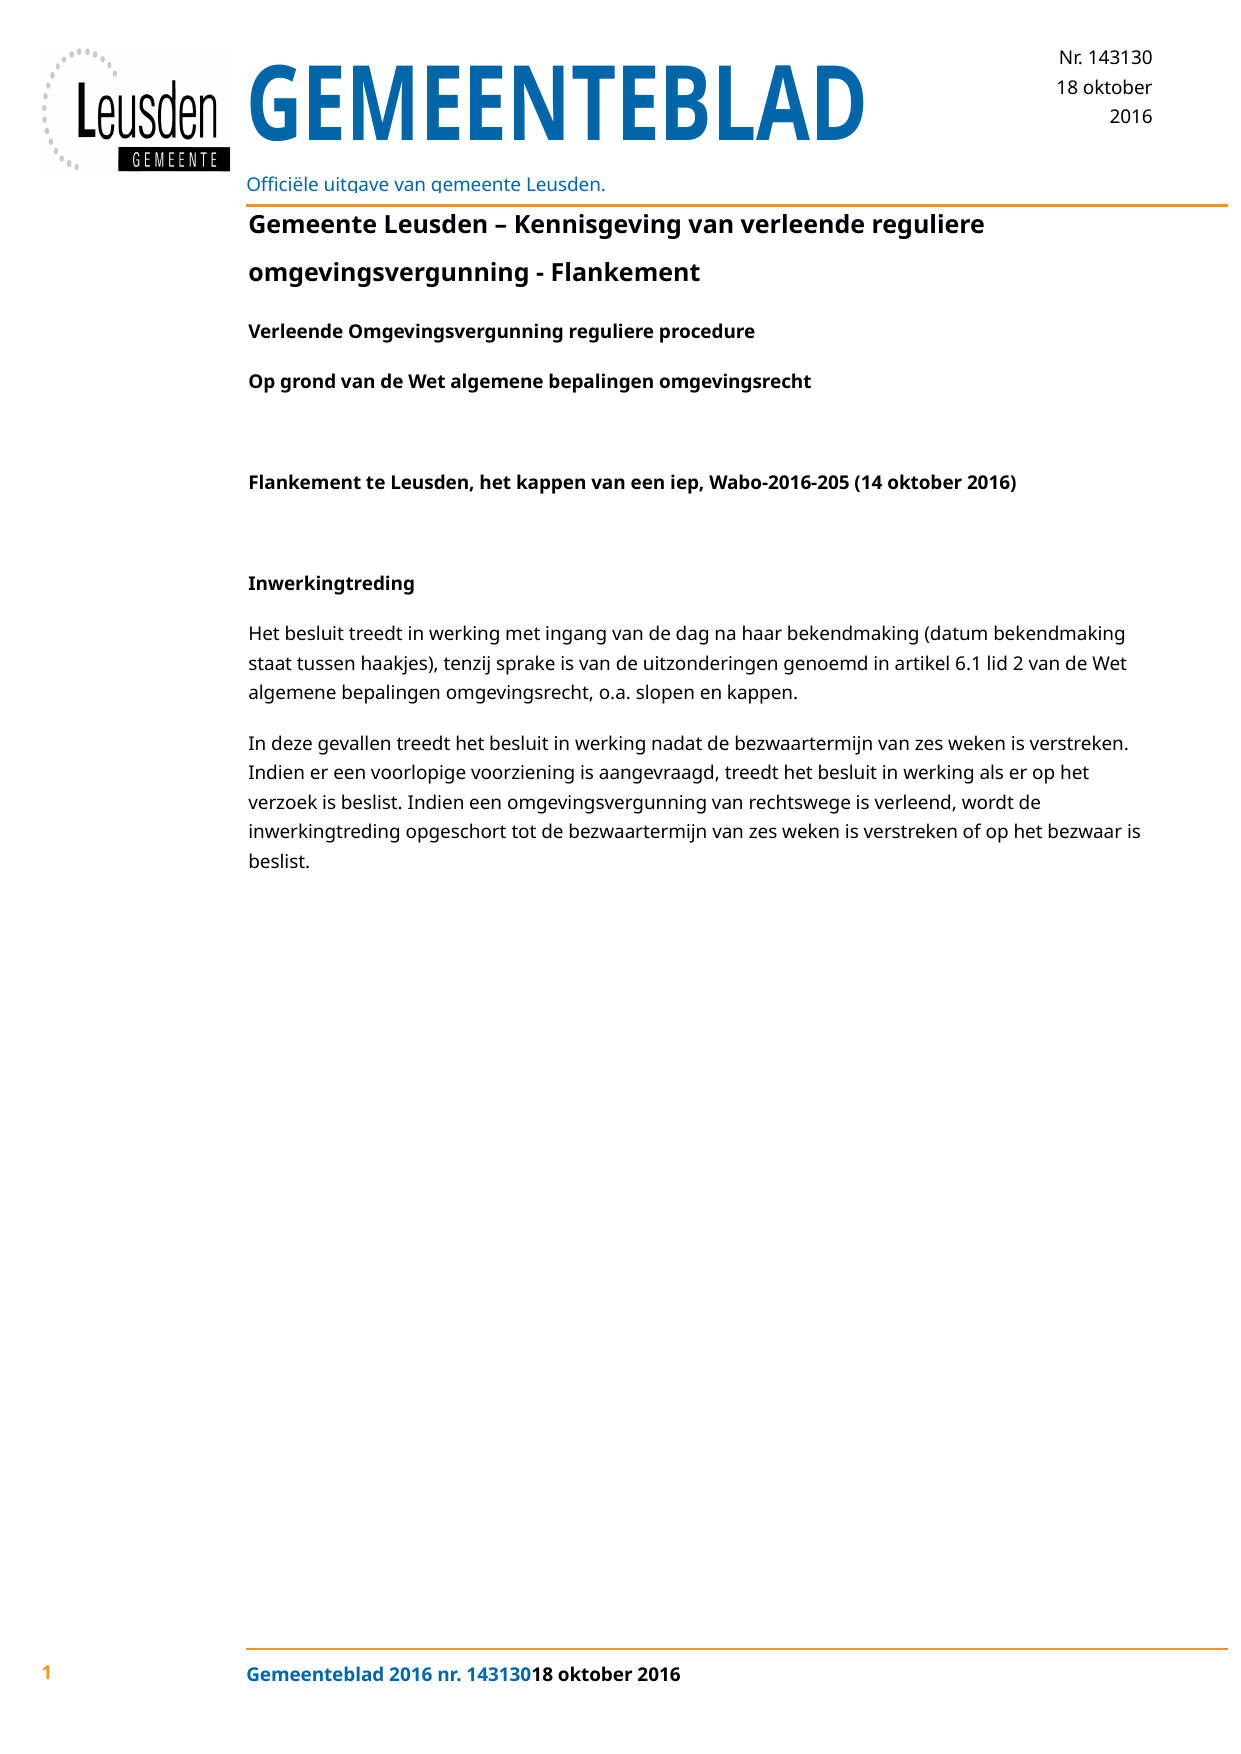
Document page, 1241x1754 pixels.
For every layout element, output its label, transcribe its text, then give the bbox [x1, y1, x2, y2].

picture [41, 47, 231, 172]
text Het besluit treedt in werking met ingang van de dag na haar bekendmaking (datum bekendmaking staat tussen haakjes), tenzij sprake is van de uitzonderingen genoemd in artikel 6.1 lid 2 van de Wet algemene bepalingen omgevingsrecht, o.a. slopen en kappen. [248, 620, 1152, 705]
text Gemeente Leusden – Kennisgeving van verleende reguliere omgevingsvergunning - Flankement [248, 207, 1152, 288]
text Verleende Omgevingsvergunning reguliere procedure [248, 318, 1152, 344]
text Flankement te Leusden, het kappen van een iep, Wabo-2016-205 (14 oktober 2016) [248, 469, 1152, 495]
text In deze gevallen treedt het besluit in werking nadat de bezwaartermijn van zes weken is verstreken. Indien er een voorlopige voorziening is aangevraagd, treedt het besluit in werking als er op het verzoek is beslist. Indien een omgevingsvergunning van rechtswege is verleend, wordt de inwerkingtreding opgeschort tot de bezwaartermijn van zes weken is verstreken of op het bezwaar is beslist. [248, 730, 1152, 874]
text Op grond van de Wet algemene bepalingen omgevingsrecht [248, 368, 1152, 394]
text Inwerkingtreding [248, 570, 1152, 596]
